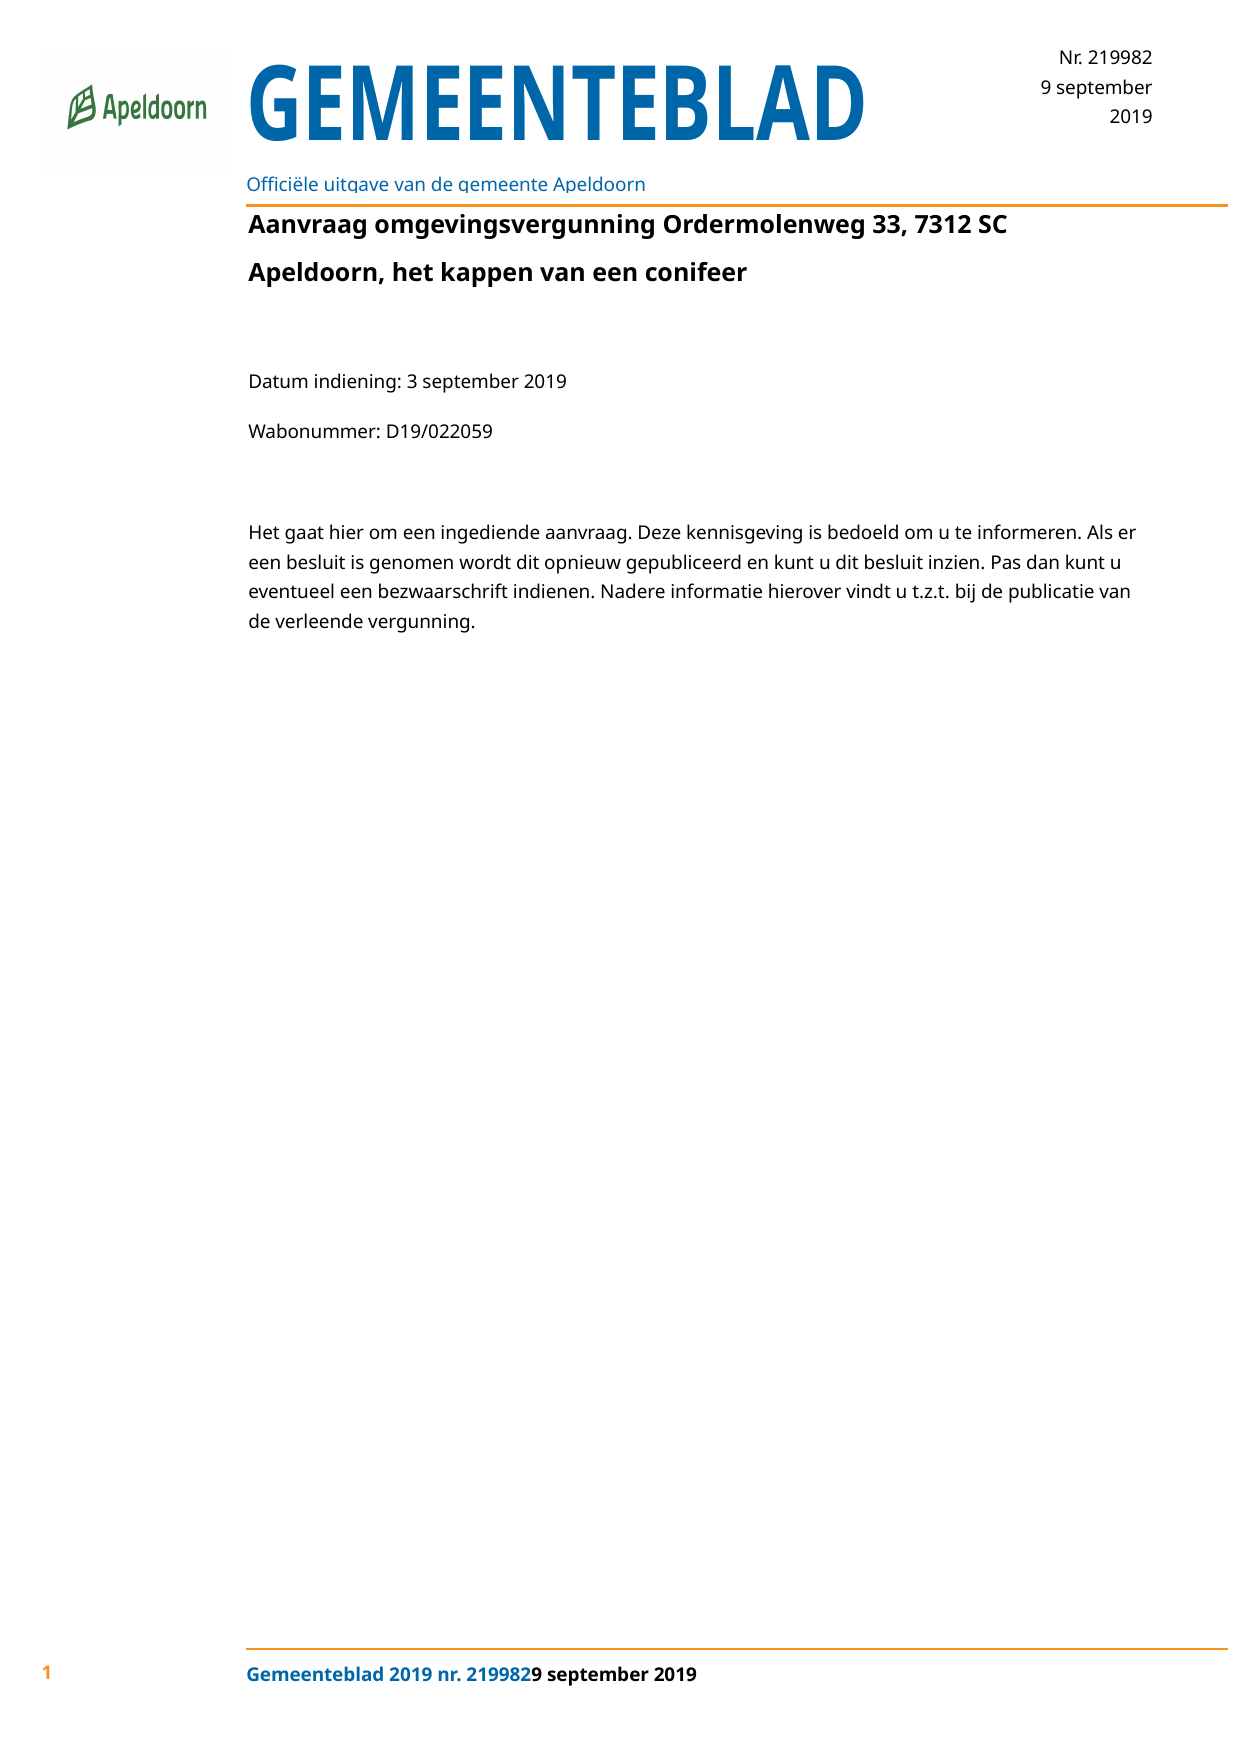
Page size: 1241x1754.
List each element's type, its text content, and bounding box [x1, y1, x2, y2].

picture [41, 47, 231, 172]
text Wabonummer: D19/022059 [248, 419, 1152, 444]
text Het gaat hier om een ingediende aanvraag. Deze kennisgeving is bedoeld om u te informeren. Als er een besluit is genomen wordt dit opnieuw gepubliceerd en kunt u dit besluit inzien. Pas dan kunt u eventueel een bezwaarschrift indienen. Nadere informatie hierover vindt u t.z.t. bij de publicatie van de verleende vergunning. [248, 519, 1152, 634]
text Datum indiening: 3 september 2019 [248, 368, 1152, 394]
text Aanvraag omgevingsvergunning Ordermolenweg 33, 7312 SC Apeldoorn, het kappen van een conifeer [248, 207, 1152, 288]
